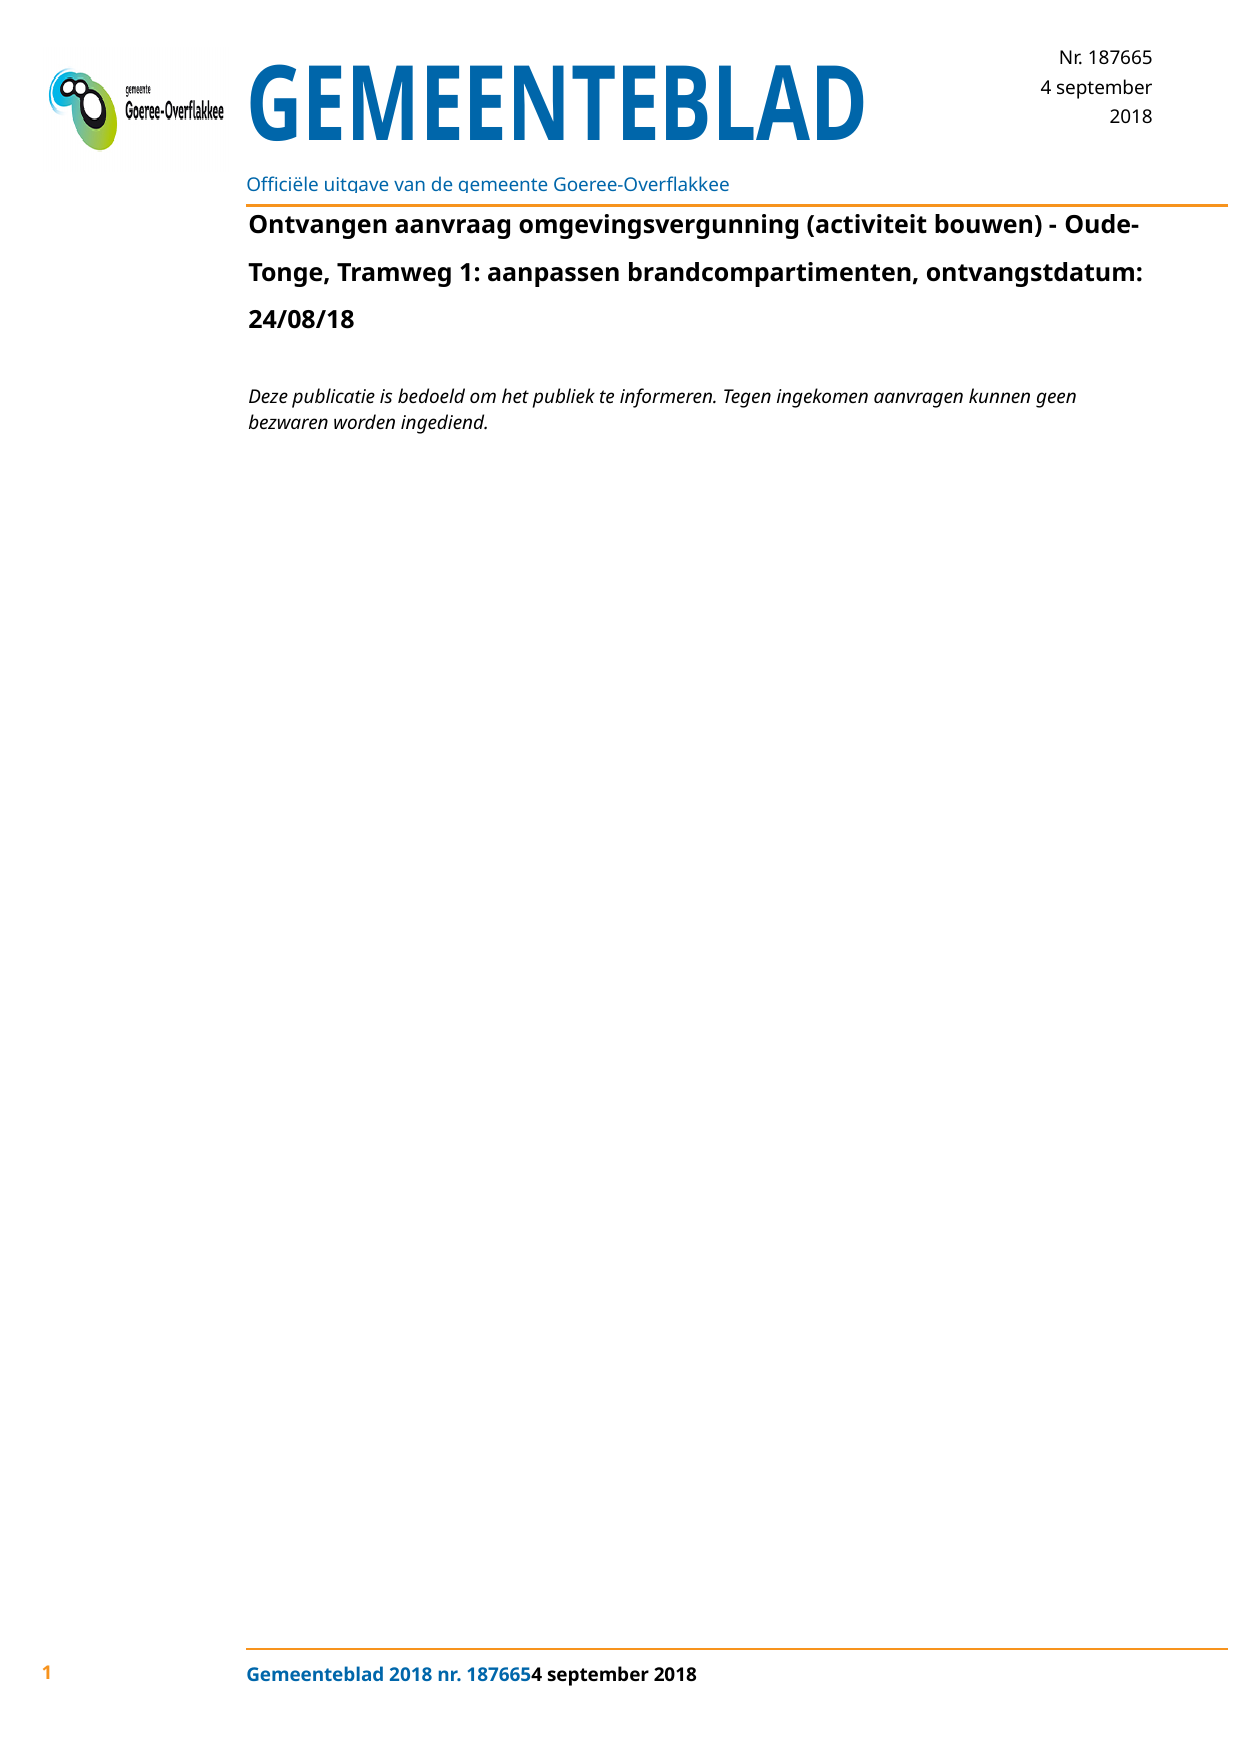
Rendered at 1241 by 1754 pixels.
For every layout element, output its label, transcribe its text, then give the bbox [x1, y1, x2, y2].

text Ontvangen aanvraag omgevingsvergunning (activiteit bouwen) - Oude-Tonge, Tramweg 1: aanpassen brandcompartimenten, ontvangstdatum: 24/08/18 [248, 207, 1152, 336]
text Deze publicatie is bedoeld om het publiek te informeren. Tegen ingekomen aanvragen kunnen geen bezwaren worden ingediend. [248, 384, 1152, 435]
picture [41, 47, 231, 172]
